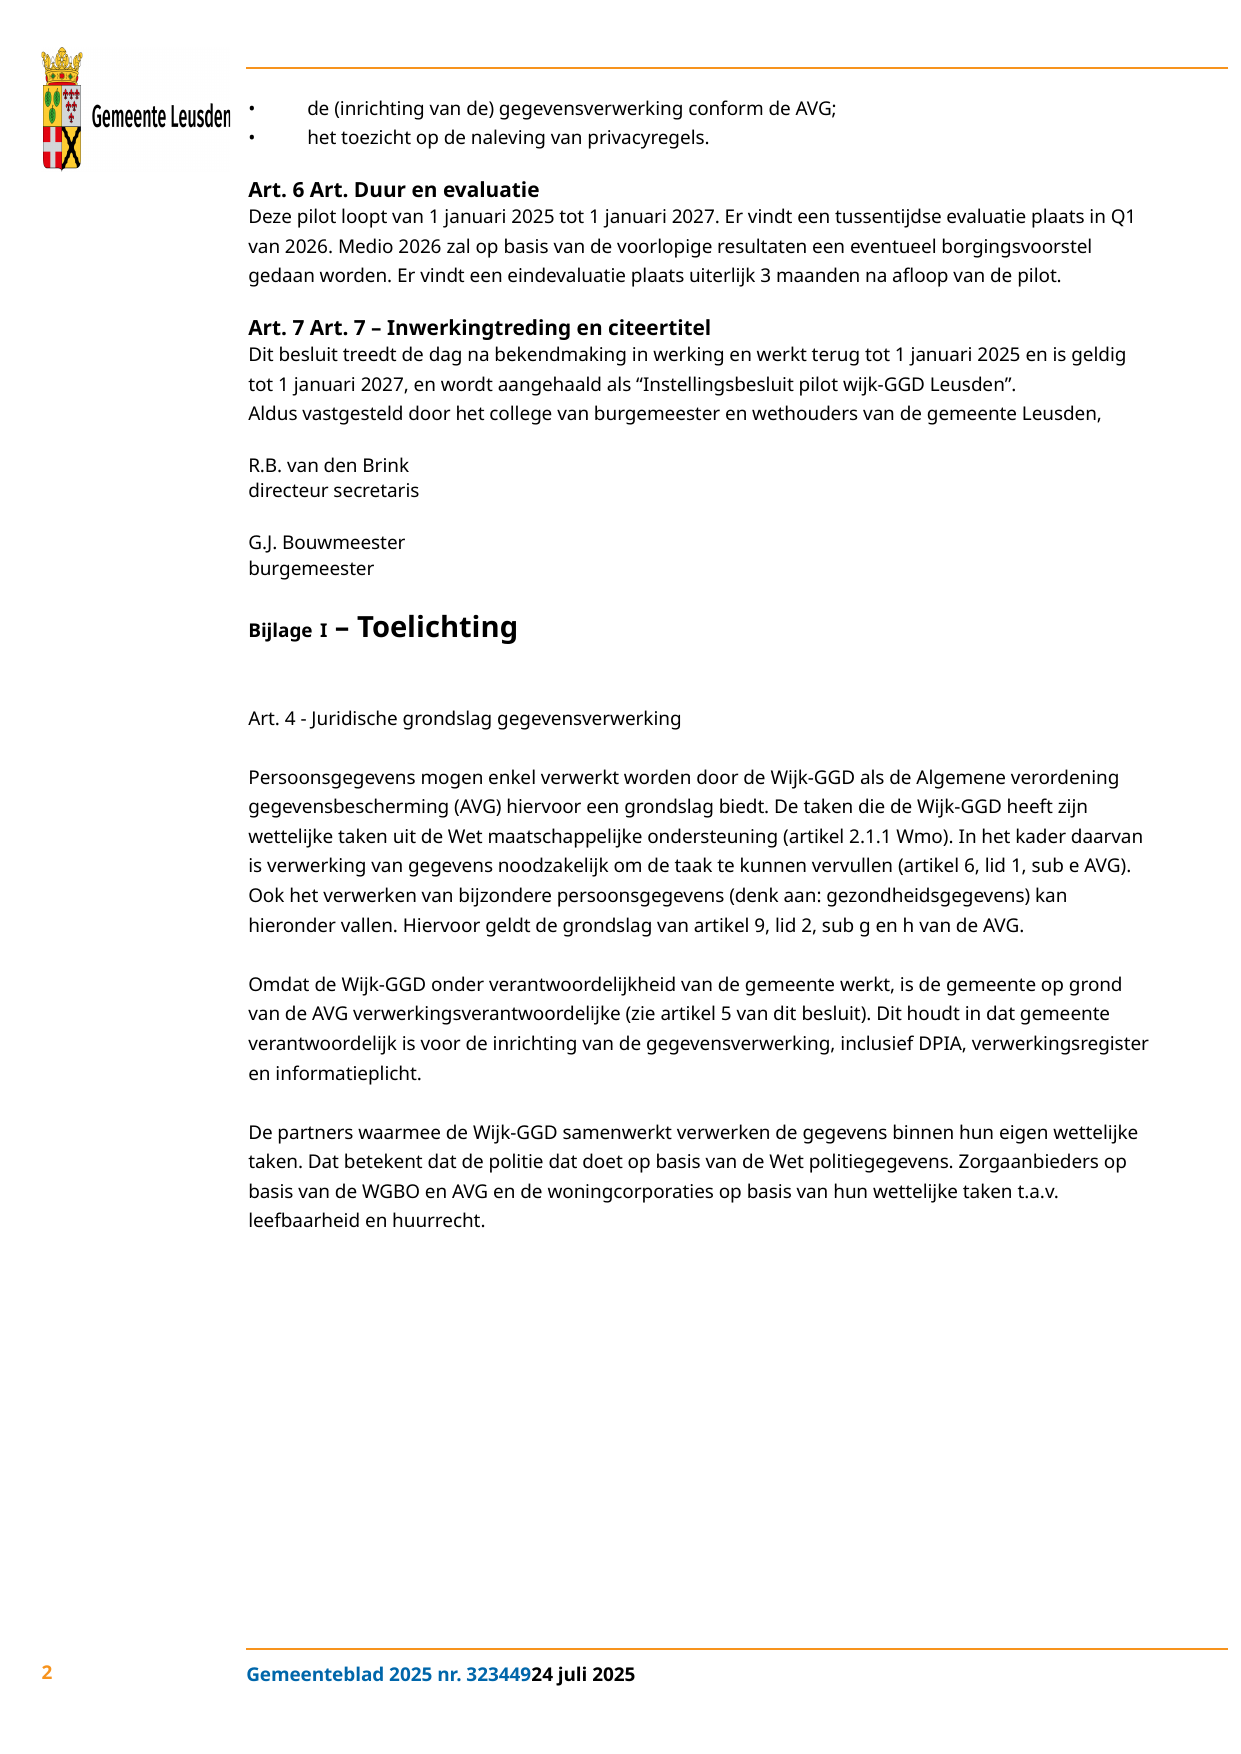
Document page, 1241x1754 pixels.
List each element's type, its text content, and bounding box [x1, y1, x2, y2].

text Art. 7 Art. 7 – Inwerkingtreding en citeertitel [248, 313, 1152, 341]
text Art. 4 - Juridische grondslag gegevensverwerking [248, 705, 1152, 730]
text R.B. van den Brink [248, 452, 1152, 478]
text Deze pilot loopt van 1 januari 2025 tot 1 januari 2027. Er vindt een tussentijdse evaluatie plaats in Q1 van 2026. Medio 2026 zal op basis van de voorlopige resultaten een eventueel borgingsvoorstel gedaan worden. Er vindt een eindevaluatie plaats uiterlijk 3 maanden na afloop van de pilot. [248, 203, 1152, 288]
list het toezicht op de naleving van privacyregels. [248, 124, 1152, 150]
text Aldus vastgesteld door het college van burgemeester en wethouders van de gemeente Leusden, [248, 400, 1152, 426]
text Bijlage I – Toelichting [248, 606, 1152, 646]
text Dit besluit treedt de dag na bekendmaking in werking en werkt terug tot 1 januari 2025 en is geldig tot 1 januari 2027, en wordt aangehaald als “Instellingsbesluit pilot wijk-GGD Leusden”. [248, 341, 1152, 397]
text Omdat de Wijk-GGD onder verantwoordelijkheid van de gemeente werkt, is de gemeente op grond van de AVG verwerkingsverantwoordelijke (zie artikel 5 van dit besluit). Dit houdt in dat gemeente verantwoordelijk is voor de inrichting van de gegevensverwerking, inclusief DPIA, verwerkingsregister en informatieplicht. [248, 971, 1152, 1085]
text De partners waarmee de Wijk-GGD samenwerkt verwerken de gegevens binnen hun eigen wettelijke taken. Dat betekent dat de politie dat doet op basis van de Wet politiegegevens. Zorgaanbieders op basis van de WGBO en AVG en de woningcorporaties op basis van hun wettelijke taken t.a.v. leefbaarheid en huurrecht. [248, 1119, 1152, 1233]
list de (inrichting van de) gegevensverwerking conform de AVG; [248, 95, 1152, 121]
text burgemeester [248, 555, 1152, 581]
text directeur secretaris [248, 478, 1152, 503]
text Art. 6 Art. Duur en evaluatie [248, 175, 1152, 203]
text G.J. Bouwmeester [248, 529, 1152, 555]
picture [41, 47, 231, 172]
text Persoonsgegevens mogen enkel verwerkt worden door de Wijk-GGD als de Algemene verordening gegevensbescherming (AVG) hiervoor een grondslag biedt. De taken die de Wijk-GGD heeft zijn wettelijke taken uit de Wet maatschappelijke ondersteuning (artikel 2.1.1 Wmo). In het kader daarvan is verwerking van gegevens noodzakelijk om de taak te kunnen vervullen (artikel 6, lid 1, sub e AVG). Ook het verwerken van bijzondere persoonsgegevens (denk aan: gezondheidsgegevens) kan hieronder vallen. Hiervoor geldt de grondslag van artikel 9, lid 2, sub g en h van de AVG. [248, 764, 1152, 937]
